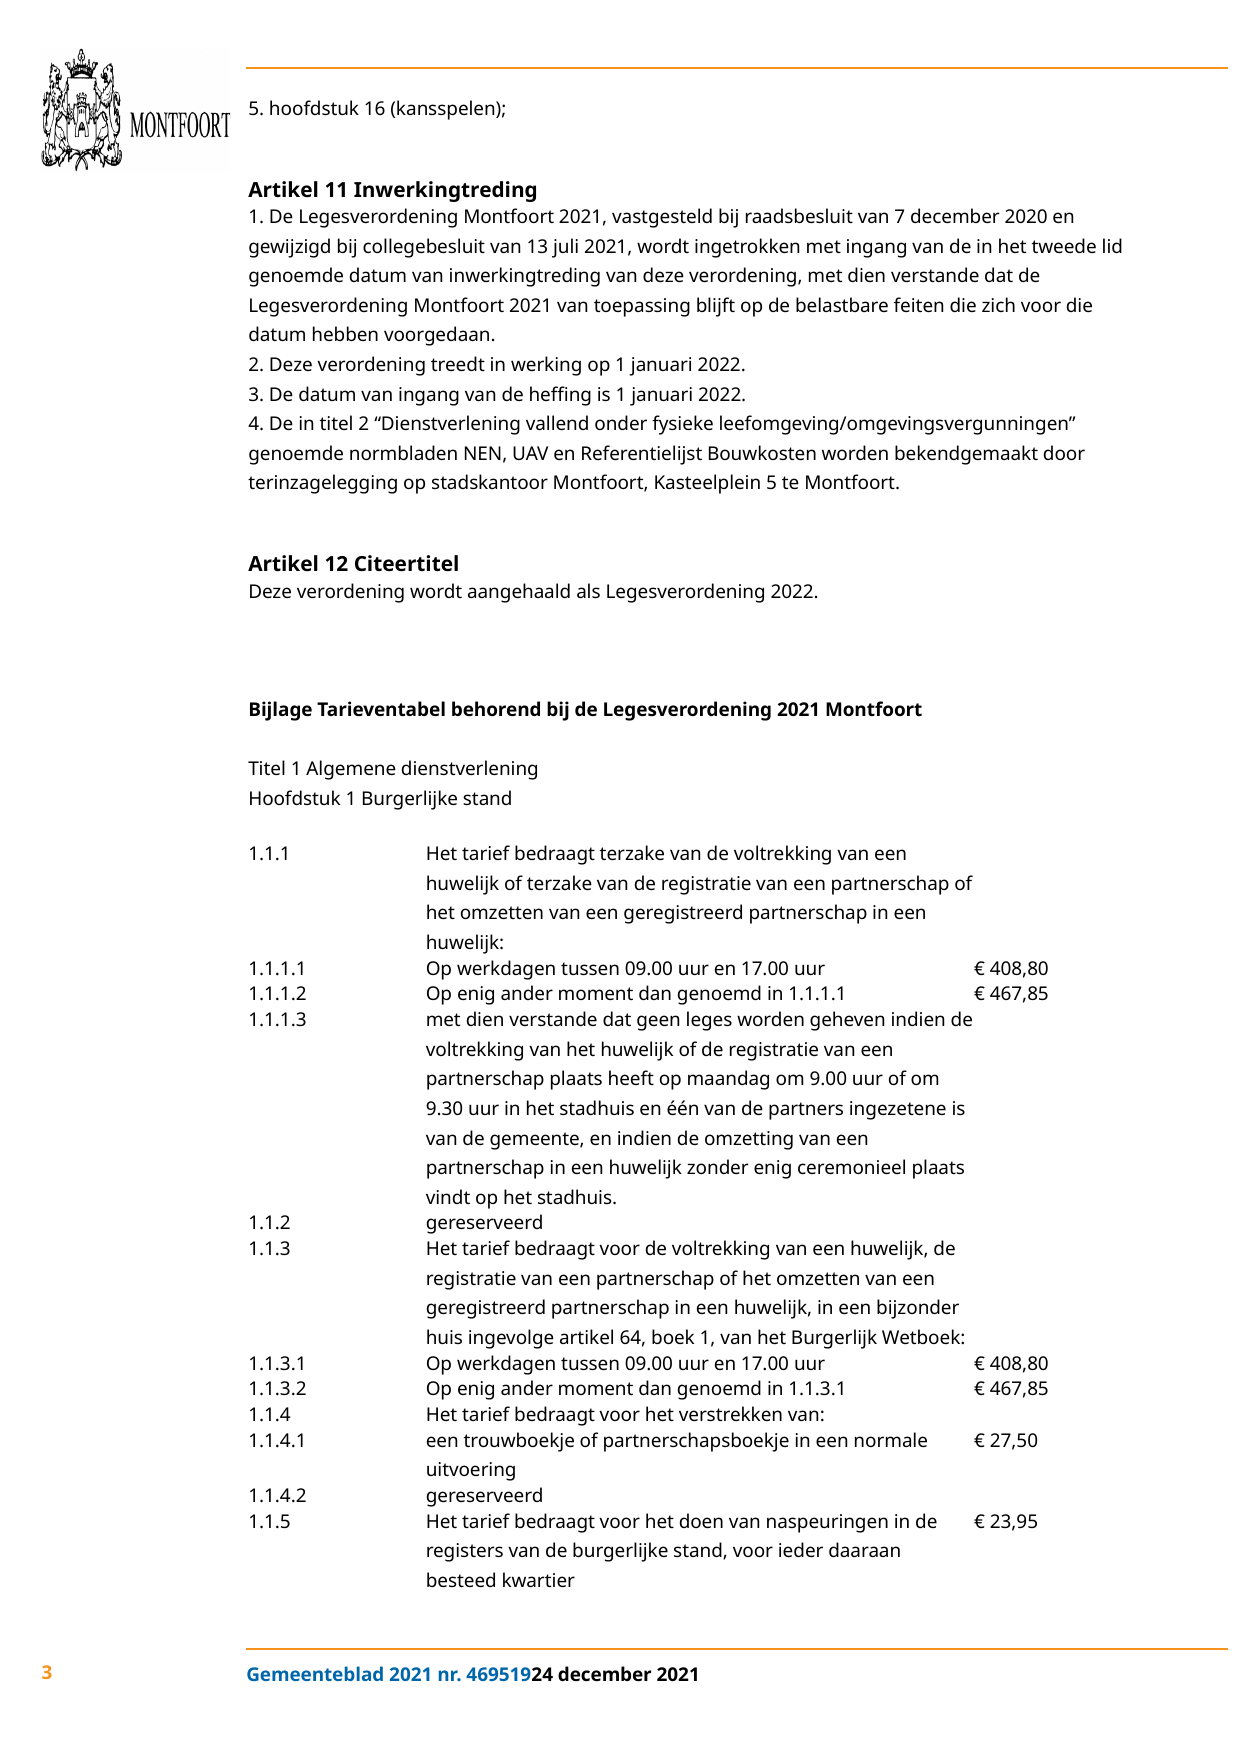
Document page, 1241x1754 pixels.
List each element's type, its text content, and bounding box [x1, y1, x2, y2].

table_cell Op werkdagen tussen 09.00 uur en 17.00 uur [426, 955, 974, 981]
table_header [974, 815, 1152, 840]
table_cell 1.1.2 [248, 1210, 426, 1235]
table_cell Op enig ander moment dan genoemd in 1.1.3.1 [426, 1376, 974, 1401]
table_cell Het tarief bedraagt voor de voltrekking van een huwelijk, de registratie van een partnerschap of het omzetten van een geregistreerd partnerschap in een huwelijk, in een bijzonder huis ingevolge artikel 64, boek 1, van het Burgerlijk Wetboek: [426, 1235, 974, 1350]
table_cell 1.1.1.1 [248, 955, 426, 981]
picture [41, 47, 231, 172]
text Artikel 11 Inwerkingtreding [248, 175, 1152, 203]
table_cell 1.1.3.1 [248, 1350, 426, 1376]
table_cell [974, 1482, 1152, 1508]
table_cell 1.1.4 [248, 1401, 426, 1427]
text Titel 1 Algemene dienstverlening [248, 755, 1152, 781]
table_cell € 467,85 [974, 1376, 1152, 1401]
table_cell met dien verstande dat geen leges worden geheven indien de voltrekking van het huwelijk of de registratie van een partnerschap plaats heeft op maandag om 9.00 uur of om 9.30 uur in het stadhuis en één van de partners ingezetene is van de gemeente, en indien de omzetting van een partnerschap in een huwelijk zonder enig ceremonieel plaats vindt op het stadhuis. [426, 1006, 974, 1209]
table_cell 1.1.4.2 [248, 1482, 426, 1508]
text Hoofdstuk 1 Burgerlijke stand [248, 785, 1152, 811]
table_cell 1.1.1.3 [248, 1006, 426, 1209]
text Artikel 12 Citeertitel [248, 549, 1152, 578]
text 1. De Legesverordening Montfoort 2021, vastgesteld bij raadsbesluit van 7 december 2020 en gewijzigd bij collegebesluit van 13 juli 2021, wordt ingetrokken met ingang van de in het tweede lid genoemde datum van inwerkingtreding van deze verordening, met dien verstande dat de Legesverordening Montfoort 2021 van toepassing blijft op de belastbare feiten die zich voor die datum hebben voorgedaan. [248, 203, 1152, 347]
table_cell € 23,95 [974, 1508, 1152, 1593]
table_header [426, 815, 974, 840]
text 4. De in titel 2 “Dienstverlening vallend onder fysieke leefomgeving/omgevingsvergunningen” genoemde normbladen NEN, UAV en Referentielijst Bouwkosten worden bekendgemaakt door terinzagelegging op stadskantoor Montfoort, Kasteelplein 5 te Montfoort. [248, 410, 1152, 495]
table_cell [974, 840, 1152, 955]
table_cell Op werkdagen tussen 09.00 uur en 17.00 uur [426, 1350, 974, 1376]
table_cell € 408,80 [974, 1350, 1152, 1376]
text Deze verordening wordt aangehaald als Legesverordening 2022. [248, 578, 1152, 604]
table_cell [974, 1210, 1152, 1235]
table_cell 1.1.3.2 [248, 1376, 426, 1401]
table_cell Het tarief bedraagt terzake van de voltrekking van een huwelijk of terzake van de registratie van een partnerschap of het omzetten van een geregistreerd partnerschap in een huwelijk: [426, 840, 974, 955]
table_cell [974, 1006, 1152, 1209]
table_cell Op enig ander moment dan genoemd in 1.1.1.1 [426, 981, 974, 1006]
table_cell 1.1.4.1 [248, 1427, 426, 1482]
table_cell 1.1.3 [248, 1235, 426, 1350]
table_cell 1.1.1 [248, 840, 426, 955]
table_cell € 467,85 [974, 981, 1152, 1006]
text 5. hoofdstuk 16 (kansspelen); [248, 95, 1152, 121]
table_cell 1.1.1.2 [248, 981, 426, 1006]
text Bijlage Tarieventabel behorend bij de Legesverordening 2021 Montfoort [248, 696, 1152, 722]
table_cell [974, 1401, 1152, 1427]
table_cell Het tarief bedraagt voor het verstrekken van: [426, 1401, 974, 1427]
table_cell € 27,50 [974, 1427, 1152, 1482]
text 2. Deze verordening treedt in werking op 1 januari 2022. [248, 351, 1152, 377]
table_cell € 408,80 [974, 955, 1152, 981]
table_cell gereserveerd [426, 1482, 974, 1508]
table_cell gereserveerd [426, 1210, 974, 1235]
table_cell een trouwboekje of partnerschapsboekje in een normale uitvoering [426, 1427, 974, 1482]
table_header [248, 815, 426, 840]
table_cell 1.1.5 [248, 1508, 426, 1593]
table_cell Het tarief bedraagt voor het doen van naspeuringen in de registers van de burgerlijke stand, voor ieder daaraan besteed kwartier [426, 1508, 974, 1593]
table_cell [974, 1235, 1152, 1350]
text 3. De datum van ingang van de heffing is 1 januari 2022. [248, 381, 1152, 406]
